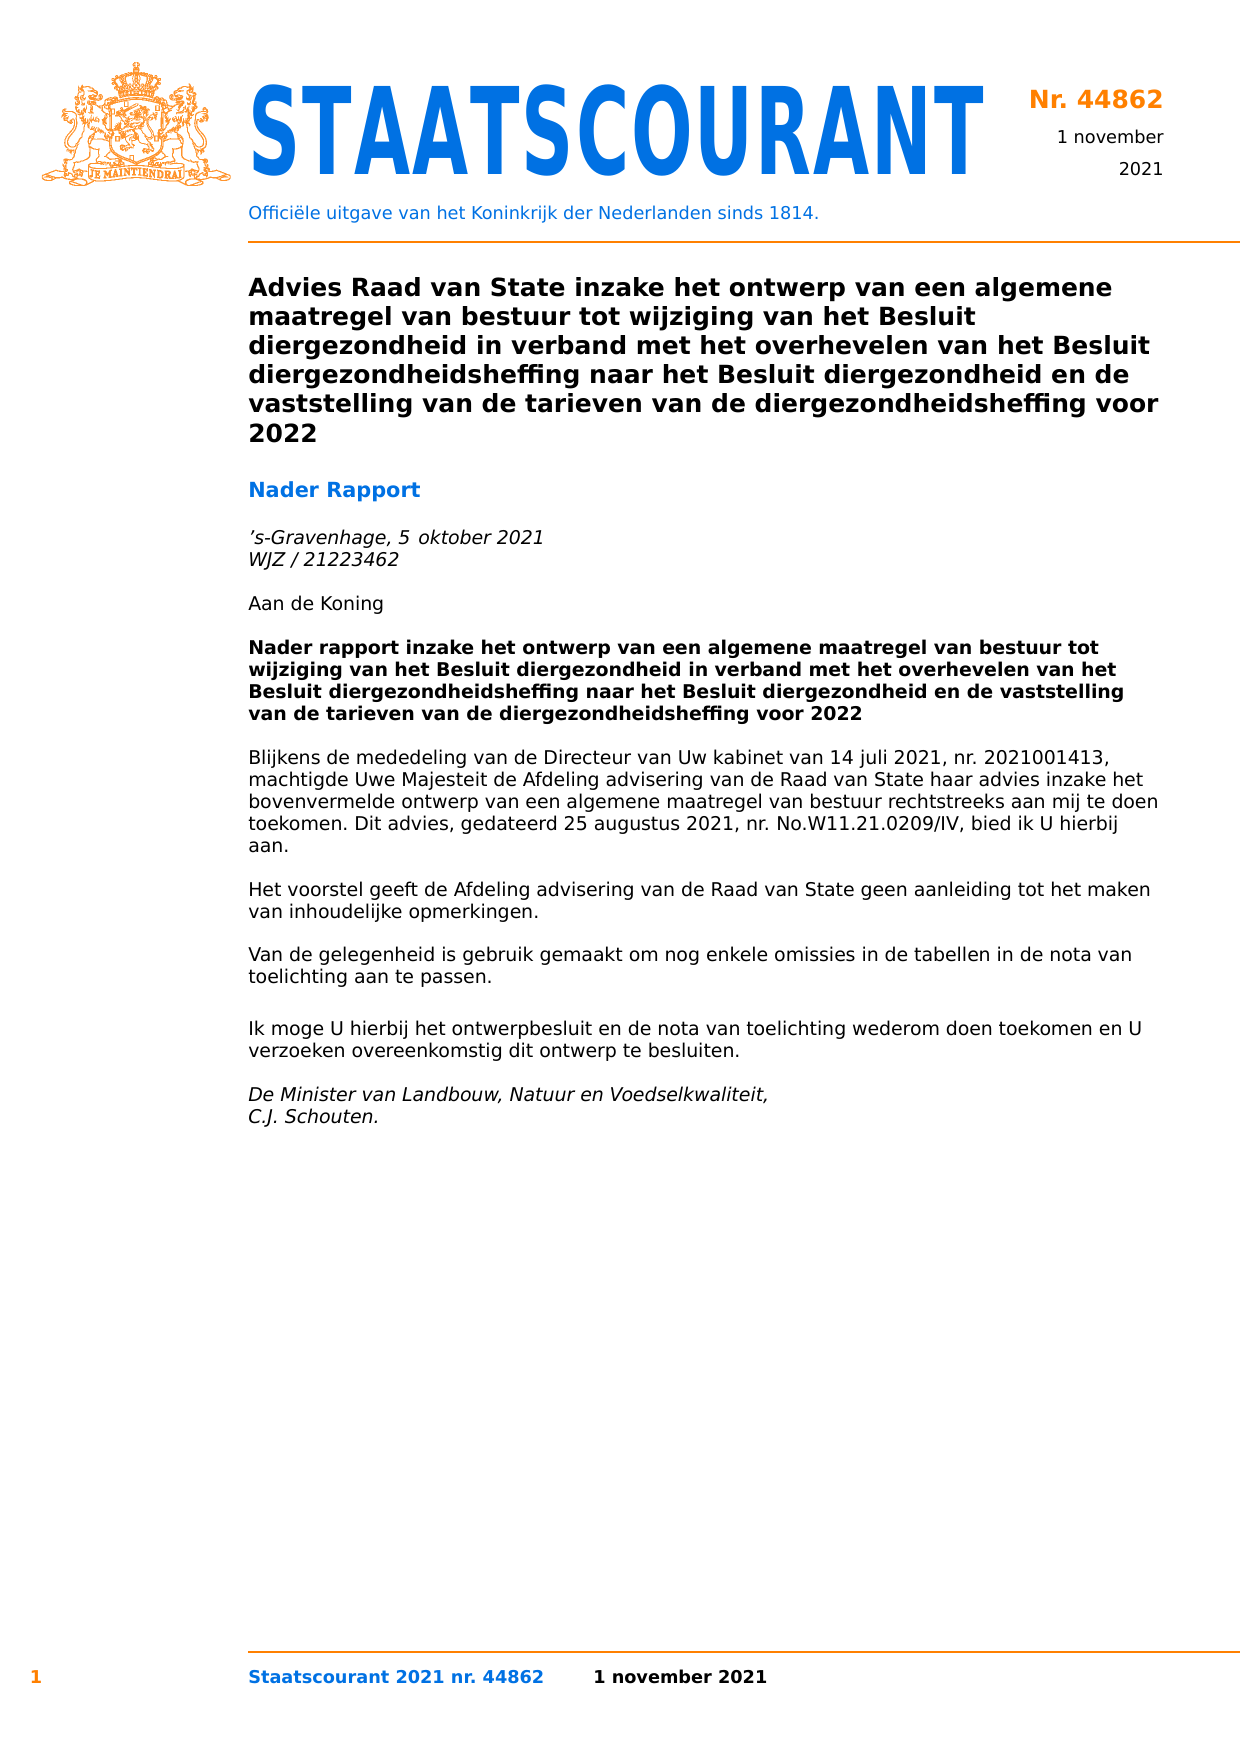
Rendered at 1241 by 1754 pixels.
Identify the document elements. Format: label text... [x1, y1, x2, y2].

text Aan de Koning [248, 593, 1163, 615]
table_header STAATSCOURANT [248, 62, 998, 203]
table_header [25, 62, 248, 241]
text Blijkens de mededeling van de Directeur van Uw kabinet van 14 juli 2021, nr. 2021001413, machtigde Uwe Majesteit de Afdeling advisering van de Raad van State haar advies inzake het bovenvermelde ontwerp van een algemene maatregel van bestuur rechtstreeks aan mij te doen toekomen. Dit advies, gedateerd 25 augustus 2021, nr. No.W11.21.0209/IV, bied ik U hierbij aan. [248, 747, 1163, 857]
text De Minister van Landbouw, Natuur en Voedselkwaliteit, C.J. Schouten. [248, 1084, 1163, 1128]
text ’s-Gravenhage, 5 oktober 2021 [248, 527, 1163, 549]
text Nader rapport inzake het ontwerp van een algemene maatregel van bestuur tot wijziging van het Besluit diergezondheid in verband met het overhevelen van het Besluit diergezondheidsheffing naar het Besluit diergezondheid en de vaststelling van de tarieven van de diergezondheidsheffing voor 2022 [248, 637, 1163, 725]
table_cell Officiële uitgave van het Koninkrijk der Nederlanden sinds 1814. [248, 203, 1240, 241]
text WJZ / 21223462 [248, 549, 1163, 571]
text Het voorstel geeft de Afdeling advisering van de Raad van State geen aanleiding tot het maken van inhoudelijke opmerkingen. [248, 878, 1163, 922]
table_cell 2021 [998, 153, 1240, 203]
table_cell 1 november [998, 121, 1240, 153]
table_header Nr. 44862 [998, 62, 1240, 121]
text Van de gelegenheid is gebruik gemaakt om nog enkele omissies in de tabellen in de nota van toelichting aan te passen. [248, 944, 1163, 988]
subtitle Advies Raad van State inzake het ontwerp van een algemene maatregel van bestuur tot wijziging van het Besluit diergezondheid in verband met het overhevelen van het Besluit diergezondheidsheffing naar het Besluit diergezondheid en de vaststelling van de tarieven van de diergezondheidsheffing voor 2022 [248, 273, 1163, 448]
picture [41, 62, 231, 186]
subtitle Nader Rapport [248, 478, 1163, 502]
text Ik moge U hierbij het ontwerpbesluit en de nota van toelichting wederom doen toekomen en U verzoeken overeenkomstig dit ontwerp te besluiten. [248, 1018, 1163, 1062]
